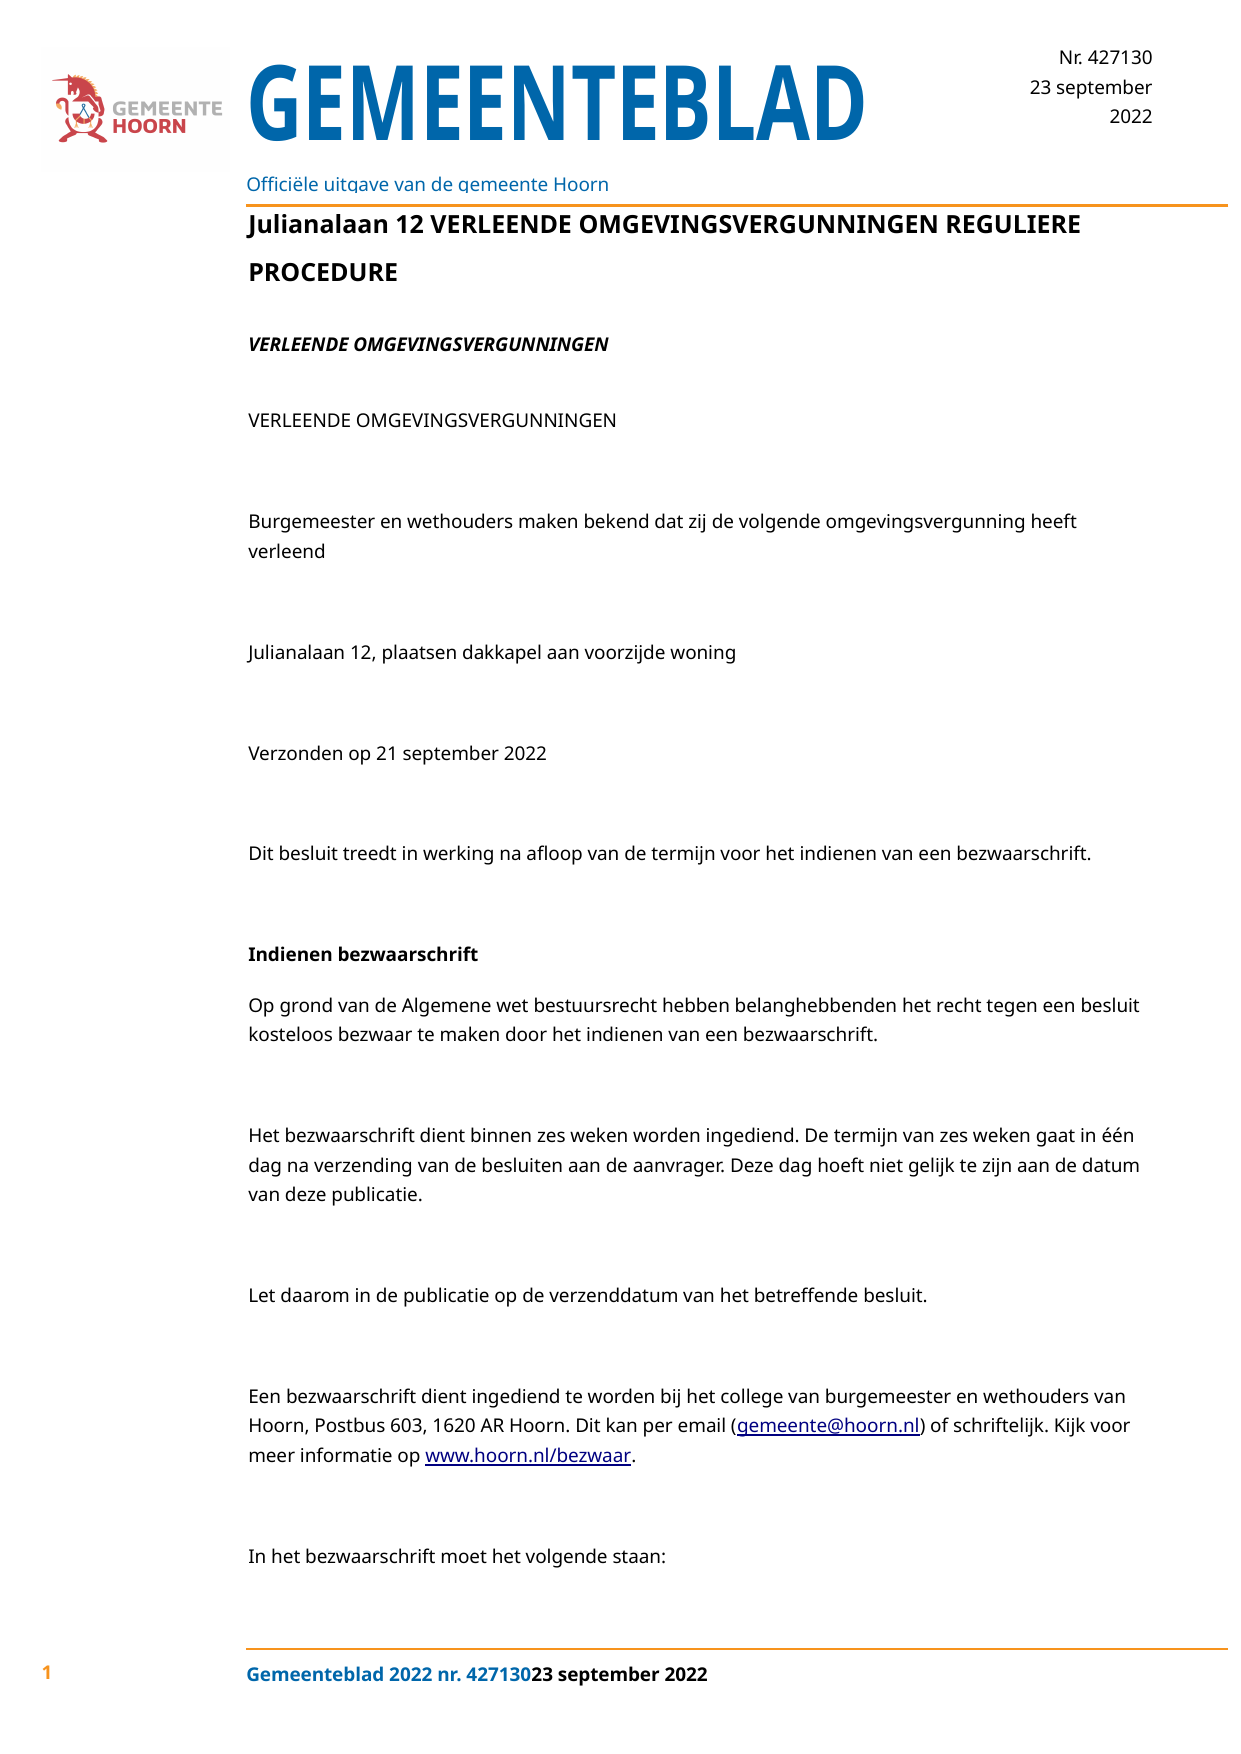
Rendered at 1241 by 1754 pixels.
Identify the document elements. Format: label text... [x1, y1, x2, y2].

text Het bezwaarschrift dient binnen zes weken worden ingediend. De termijn van zes weken gaat in één dag na verzending van de besluiten aan de aanvrager. Deze dag hoeft niet gelijk te zijn aan de datum van deze publicatie. [248, 1122, 1152, 1207]
text VERLEENDE OMGEVINGSVERGUNNINGEN [248, 408, 1152, 433]
text Dit besluit treedt in werking na afloop van de termijn voor het indienen van een bezwaarschrift. [248, 841, 1152, 866]
text Julianalaan 12 VERLEENDE OMGEVINGSVERGUNNINGEN REGULIERE PROCEDURE [248, 207, 1152, 288]
text VERLEENDE OMGEVINGSVERGUNNINGEN [248, 331, 1152, 357]
picture [41, 47, 231, 172]
text Verzonden op 21 september 2022 [248, 740, 1152, 765]
text Op grond van de Algemene wet bestuursrecht hebben belanghebbenden het recht tegen een besluit kosteloos bezwaar te maken door het indienen van een bezwaarschrift. [248, 992, 1152, 1047]
text In het bezwaarschrift moet het volgende staan: [248, 1543, 1152, 1569]
text Burgemeester en wethouders maken bekend dat zij de volgende omgevingsvergunning heeft verleend [248, 508, 1152, 564]
text Een bezwaarschrift dient ingediend te worden bij het college van burgemeester en wethouders van Hoorn, Postbus 603, 1620 AR Hoorn. Dit kan per email (gemeente@hoorn.nl) of schriftelijk. Kijk voor meer informatie op www.hoorn.nl/bezwaar. [248, 1383, 1152, 1468]
text Let daarom in de publicatie op de verzenddatum van het betreffende besluit. [248, 1282, 1152, 1308]
text Julianalaan 12, plaatsen dakkapel aan voorzijde woning [248, 639, 1152, 664]
text Indienen bezwaarschrift [248, 941, 1152, 967]
